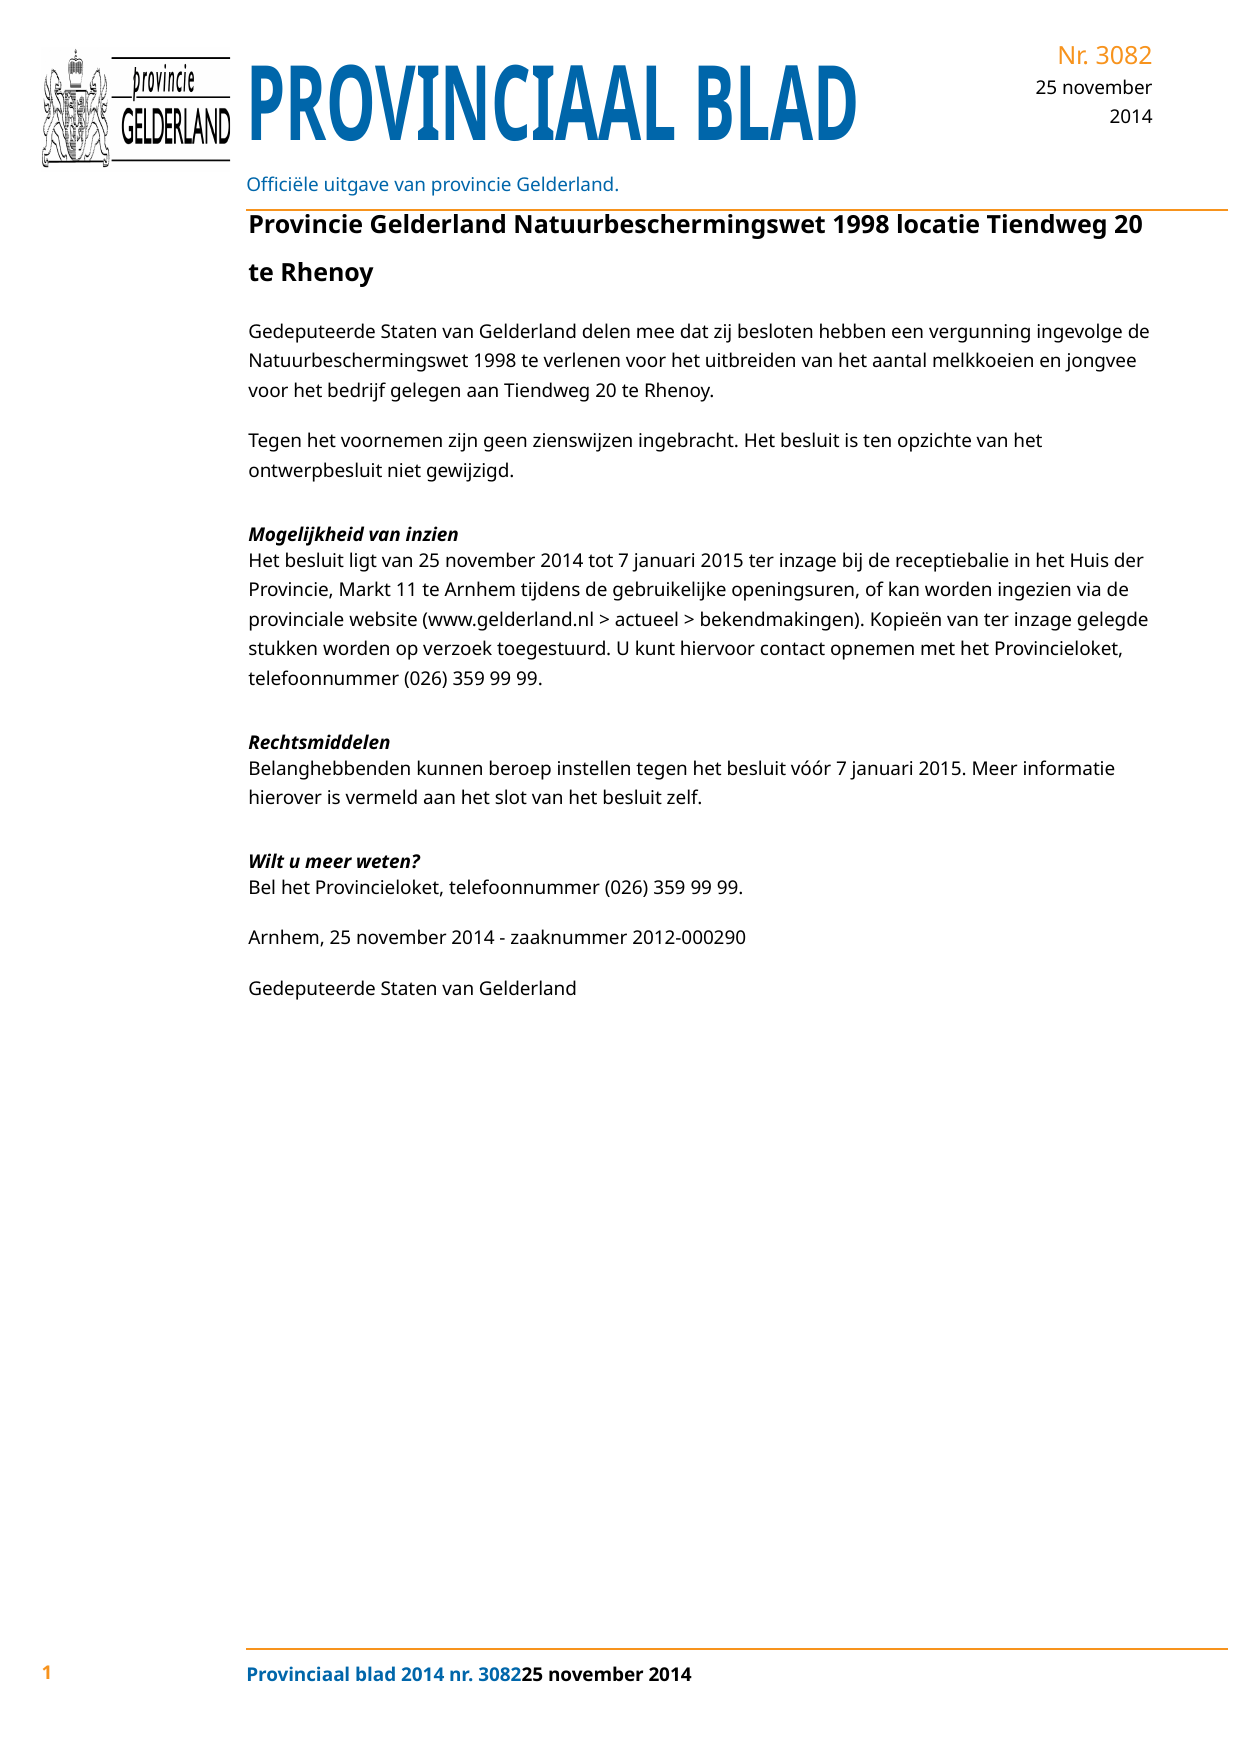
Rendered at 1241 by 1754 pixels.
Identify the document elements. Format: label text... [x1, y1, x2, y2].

text Mogelijkheid van inzien [248, 521, 1152, 547]
text Gedeputeerde Staten van Gelderland delen mee dat zij besloten hebben een vergunning ingevolge de Natuurbeschermingswet 1998 te verlenen voor het uitbreiden van het aantal melkkoeien en jongvee voor het bedrijf gelegen aan Tiendweg 20 te Rhenoy. [248, 318, 1152, 403]
text Belanghebbenden kunnen beroep instellen tegen het besluit vóór 7 januari 2015. Meer informatie hierover is vermeld aan het slot van het besluit zelf. [248, 755, 1152, 810]
text Wilt u meer weten? [248, 848, 1152, 874]
text Rechtsmiddelen [248, 729, 1152, 755]
text Bel het Provincieloket, telefoonnummer (026) 359 99 99. [248, 874, 1152, 900]
text Arnhem, 25 november 2014 - zaaknummer 2012-000290 [248, 924, 1152, 950]
text Het besluit ligt van 25 november 2014 tot 7 januari 2015 ter inzage bij de receptiebalie in het Huis der Provincie, Markt 11 te Arnhem tijdens de gebruikelijke openingsuren, of kan worden ingezien via de provinciale website (www.gelderland.nl > actueel > bekendmakingen). Kopieën van ter inzage gelegde stukken worden op verzoek toegestuurd. U kunt hiervoor contact opnemen met het Provincieloket, telefoonnummer (026) 359 99 99. [248, 547, 1152, 691]
text Provincie Gelderland Natuurbeschermingswet 1998 locatie Tiendweg 20 te Rhenoy [248, 211, 1152, 288]
text Gedeputeerde Staten van Gelderland [248, 975, 1152, 1001]
picture [41, 47, 231, 172]
text Tegen het voornemen zijn geen zienswijzen ingebracht. Het besluit is ten opzichte van het ontwerpbesluit niet gewijzigd. [248, 427, 1152, 483]
